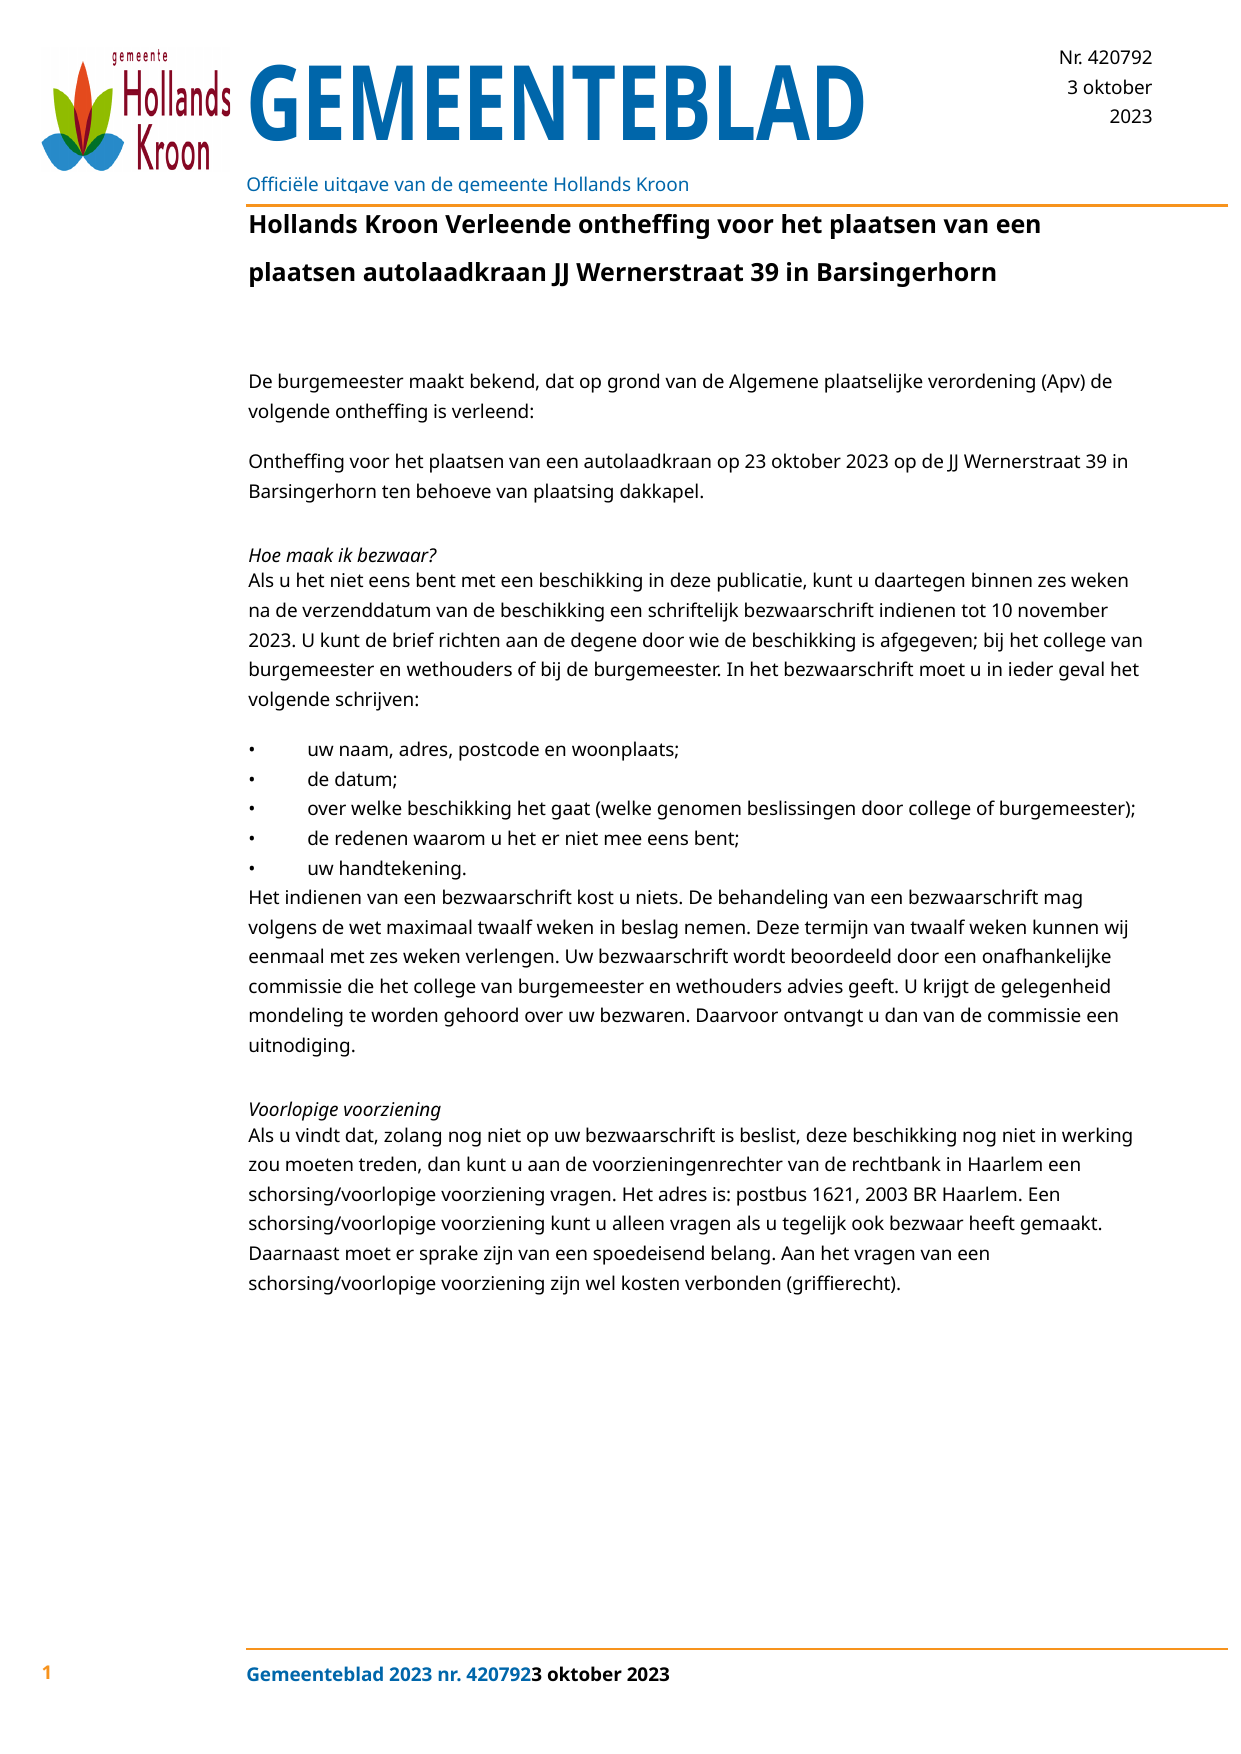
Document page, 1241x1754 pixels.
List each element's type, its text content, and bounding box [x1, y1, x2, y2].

text Ontheffing voor het plaatsen van een autolaadkraan op 23 oktober 2023 op de JJ Wernerstraat 39 in Barsingerhorn ten behoeve van plaatsing dakkapel. [248, 448, 1152, 504]
text Als u het niet eens bent met een beschikking in deze publicatie, kunt u daartegen binnen zes weken na de verzenddatum van de beschikking een schriftelijk bezwaarschrift indienen tot 10 november 2023. U kunt de brief richten aan de degene door wie de beschikking is afgegeven; bij het college van burgemeester en wethouders of bij de burgemeester. In het bezwaarschrift moet u in ieder geval het volgende schrijven: [248, 568, 1152, 712]
list over welke beschikking het gaat (welke genomen beslissingen door college of burgemeester); [248, 796, 1152, 821]
text Als u vindt dat, zolang nog niet op uw bezwaarschrift is beslist, deze beschikking nog niet in werking zou moeten treden, dan kunt u aan de voorzieningenrechter van de rechtbank in Haarlem een schorsing/voorlopige voorziening vragen. Het adres is: postbus 1621, 2003 BR Haarlem. Een schorsing/voorlopige voorziening kunt u alleen vragen als u tegelijk ook bezwaar heeft gemaakt. Daarnaast moet er sprake zijn van een spoedeisend belang. Aan het vragen van een schorsing/voorlopige voorziening zijn wel kosten verbonden (griffierecht). [248, 1122, 1152, 1296]
text Hoe maak ik bezwaar? [248, 542, 1152, 568]
list de datum; [248, 766, 1152, 792]
picture [41, 47, 231, 172]
list uw handtekening. [248, 855, 1152, 880]
text Voorlopige voorziening [248, 1096, 1152, 1122]
text Hollands Kroon Verleende ontheffing voor het plaatsen van een plaatsen autolaadkraan JJ Wernerstraat 39 in Barsingerhorn [248, 207, 1152, 288]
list de redenen waarom u het er niet mee eens bent; [248, 825, 1152, 851]
text Het indienen van een bezwaarschrift kost u niets. De behandeling van een bezwaarschrift mag volgens de wet maximaal twaalf weken in beslag nemen. Deze termijn van twaalf weken kunnen wij eenmaal met zes weken verlengen. Uw bezwaarschrift wordt beoordeeld door een onafhankelijke commissie die het college van burgemeester en wethouders advies geeft. U krijgt de gelegenheid mondeling te worden gehoord over uw bezwaren. Daarvoor ontvangt u dan van de commissie een uitnodiging. [248, 884, 1152, 1058]
text De burgemeester maakt bekend, dat op grond van de Algemene plaatselijke verordening (Apv) de volgende ontheffing is verleend: [248, 368, 1152, 424]
list uw naam, adres, postcode en woonplaats; [248, 736, 1152, 762]
